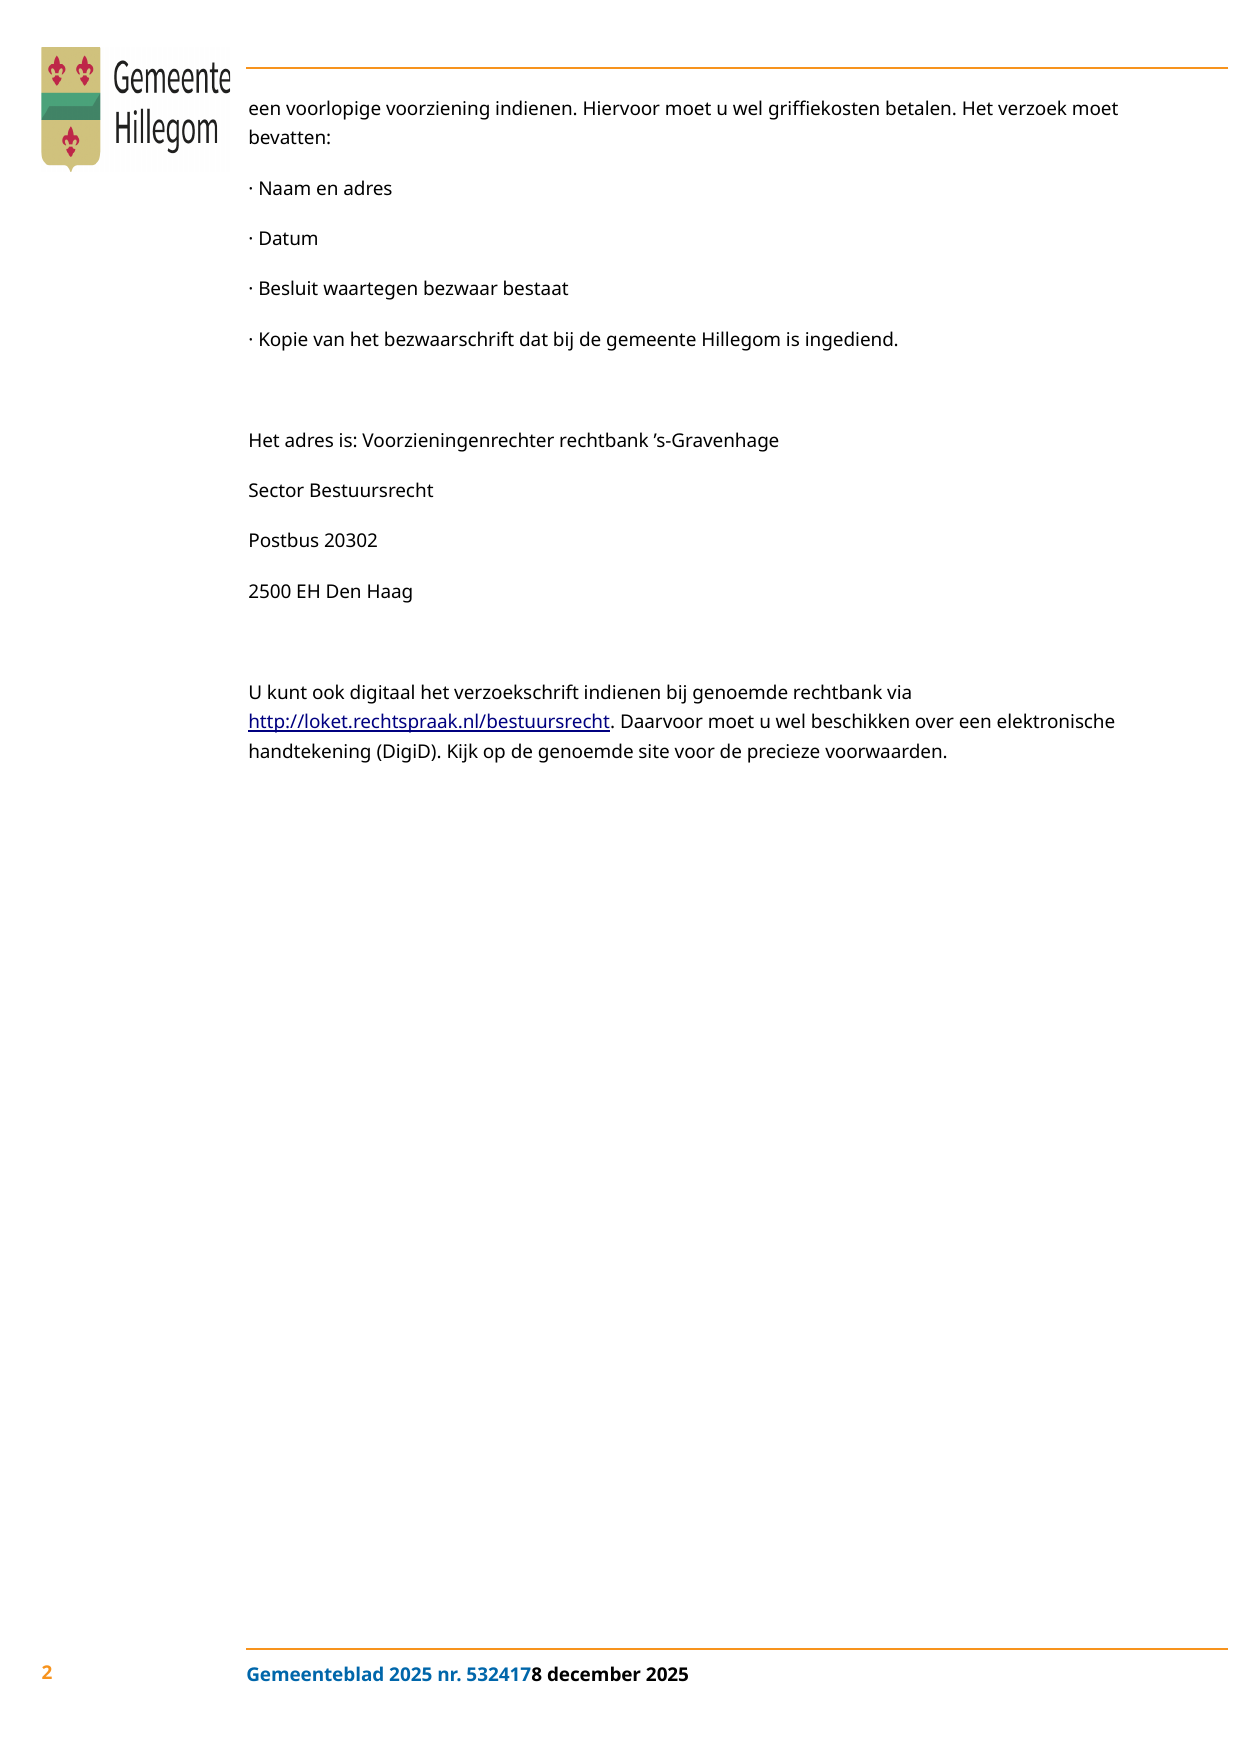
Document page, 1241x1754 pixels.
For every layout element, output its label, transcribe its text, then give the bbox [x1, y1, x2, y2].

text Postbus 20302 [248, 528, 1152, 553]
text · Naam en adres [248, 175, 1152, 201]
text · Datum [248, 225, 1152, 251]
text · Besluit waartegen bezwaar bestaat [248, 276, 1152, 301]
text U kunt ook digitaal het verzoekschrift indienen bij genoemde rechtbank via http://loket.rechtspraak.nl/bestuursrecht. Daarvoor moet u wel beschikken over een elektronische handtekening (DigiD). Kijk op de genoemde site voor de precieze voorwaarden. [248, 679, 1152, 764]
text een voorlopige voorziening indienen. Hiervoor moet u wel griffiekosten betalen. Het verzoek moet bevatten: [248, 95, 1152, 150]
text · Kopie van het bezwaarschrift dat bij de gemeente Hillegom is ingediend. [248, 326, 1152, 352]
text 2500 EH Den Haag [248, 578, 1152, 604]
picture [41, 47, 231, 172]
text Het adres is: Voorzieningenrechter rechtbank ’s-Gravenhage [248, 427, 1152, 453]
text Sector Bestuursrecht [248, 477, 1152, 503]
